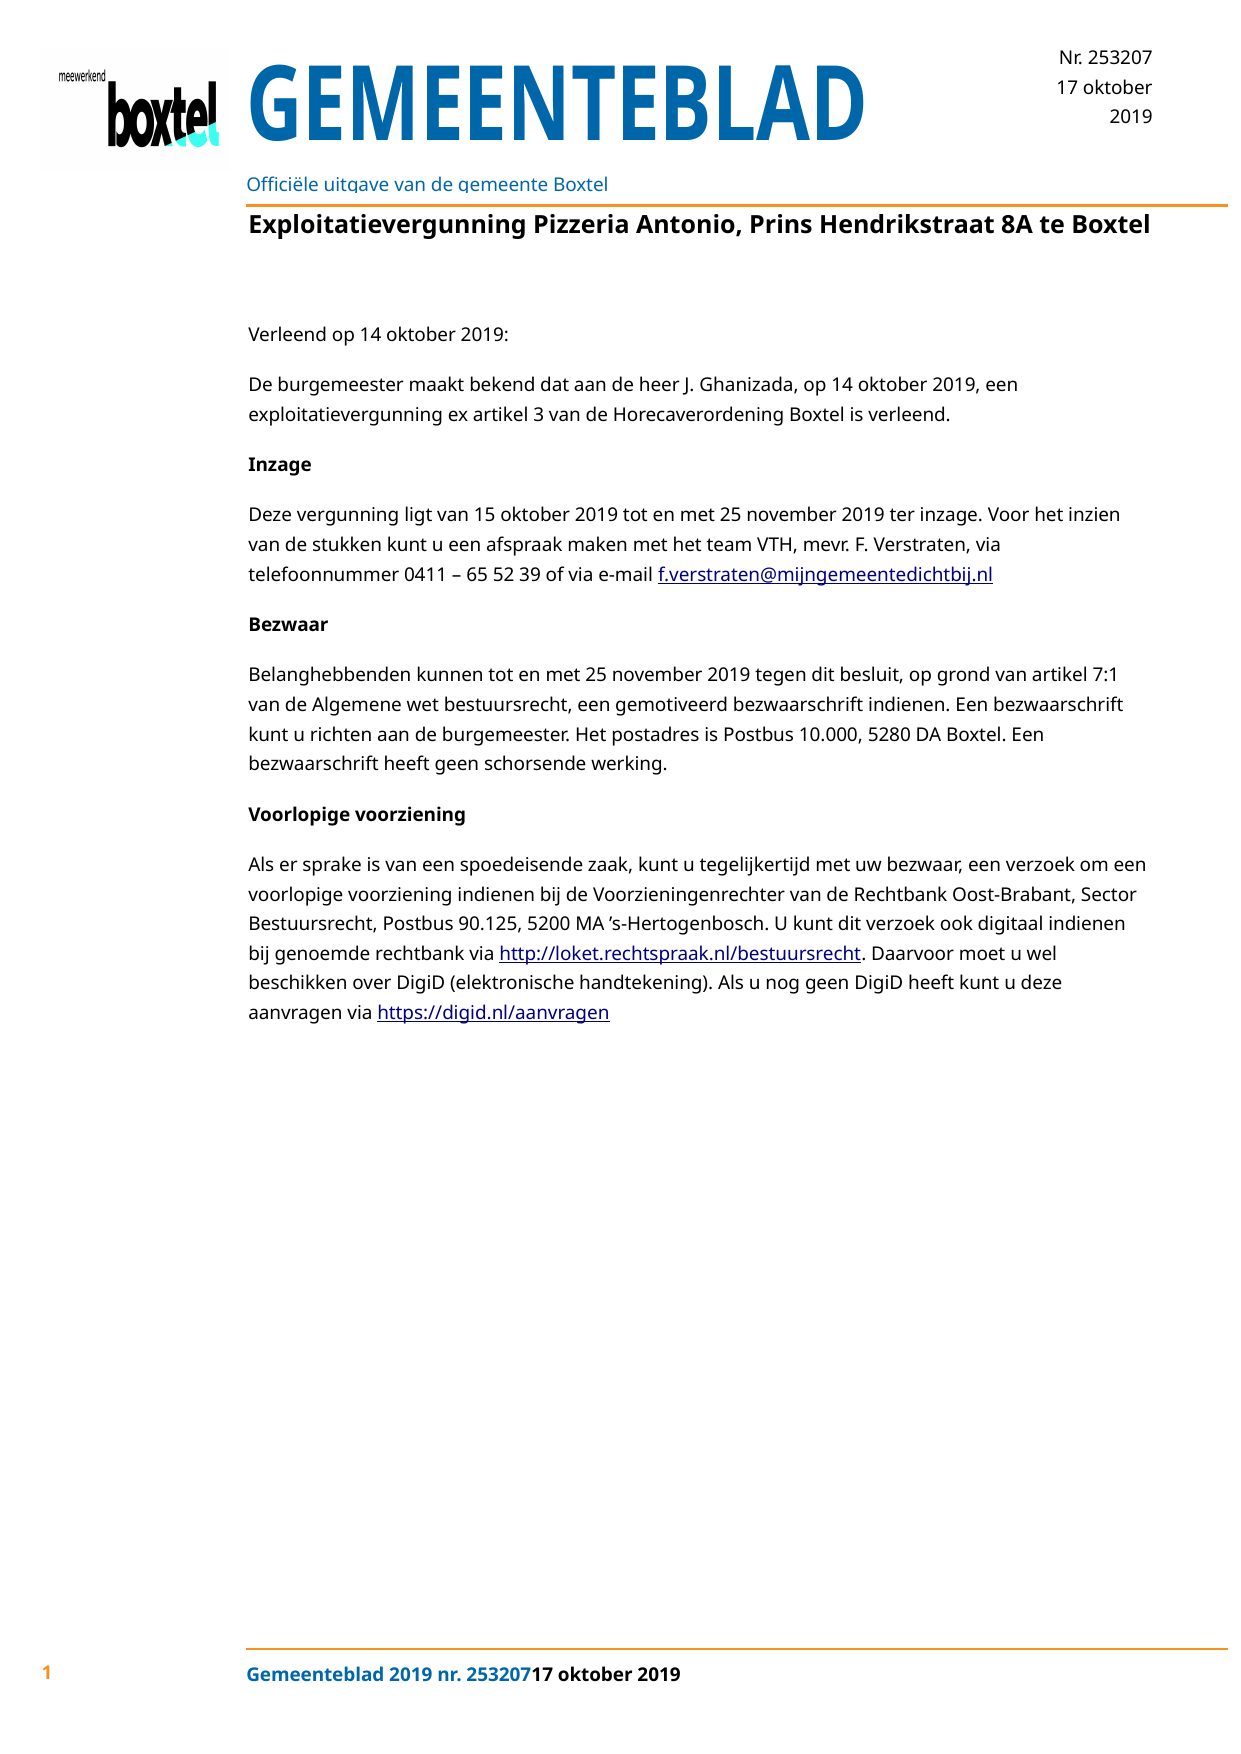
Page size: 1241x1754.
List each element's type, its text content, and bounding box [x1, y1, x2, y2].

text Bezwaar [248, 611, 1152, 637]
text Deze vergunning ligt van 15 oktober 2019 tot en met 25 november 2019 ter inzage. Voor het inzien van de stukken kunt u een afspraak maken met het team VTH, mevr. F. Verstraten, via telefoonnummer 0411 – 65 52 39 of via e-mail f.verstraten@mijngemeentedichtbij.nl [248, 502, 1152, 586]
text Voorlopige voorziening [248, 801, 1152, 826]
text Exploitatievergunning Pizzeria Antonio, Prins Hendrikstraat 8A te Boxtel [248, 207, 1152, 241]
text Belanghebbenden kunnen tot en met 25 november 2019 tegen dit besluit, op grond van artikel 7:1 van de Algemene wet bestuursrecht, een gemotiveerd bezwaarschrift indienen. Een bezwaarschrift kunt u richten aan de burgemeester. Het postadres is Postbus 10.000, 5280 DA Boxtel. Een bezwaarschrift heeft geen schorsende werking. [248, 662, 1152, 776]
text Als er sprake is van een spoedeisende zaak, kunt u tegelijkertijd met uw bezwaar, een verzoek om een voorlopige voorziening indienen bij de Voorzieningenrechter van de Rechtbank Oost-Brabant, Sector Bestuursrecht, Postbus 90.125, 5200 MA ’s-Hertogenbosch. U kunt dit verzoek ook digitaal indienen bij genoemde rechtbank via http://loket.rechtspraak.nl/bestuursrecht. Daarvoor moet u wel beschikken over DigiD (elektronische handtekening). Als u nog geen DigiD heeft kunt u deze aanvragen via https://digid.nl/aanvragen [248, 851, 1152, 1025]
text De burgemeester maakt bekend dat aan de heer J. Ghanizada, op 14 oktober 2019, een exploitatievergunning ex artikel 3 van de Horecaverordening Boxtel is verleend. [248, 371, 1152, 426]
text Verleend op 14 oktober 2019: [248, 321, 1152, 346]
picture [41, 47, 231, 172]
text Inzage [248, 451, 1152, 477]
